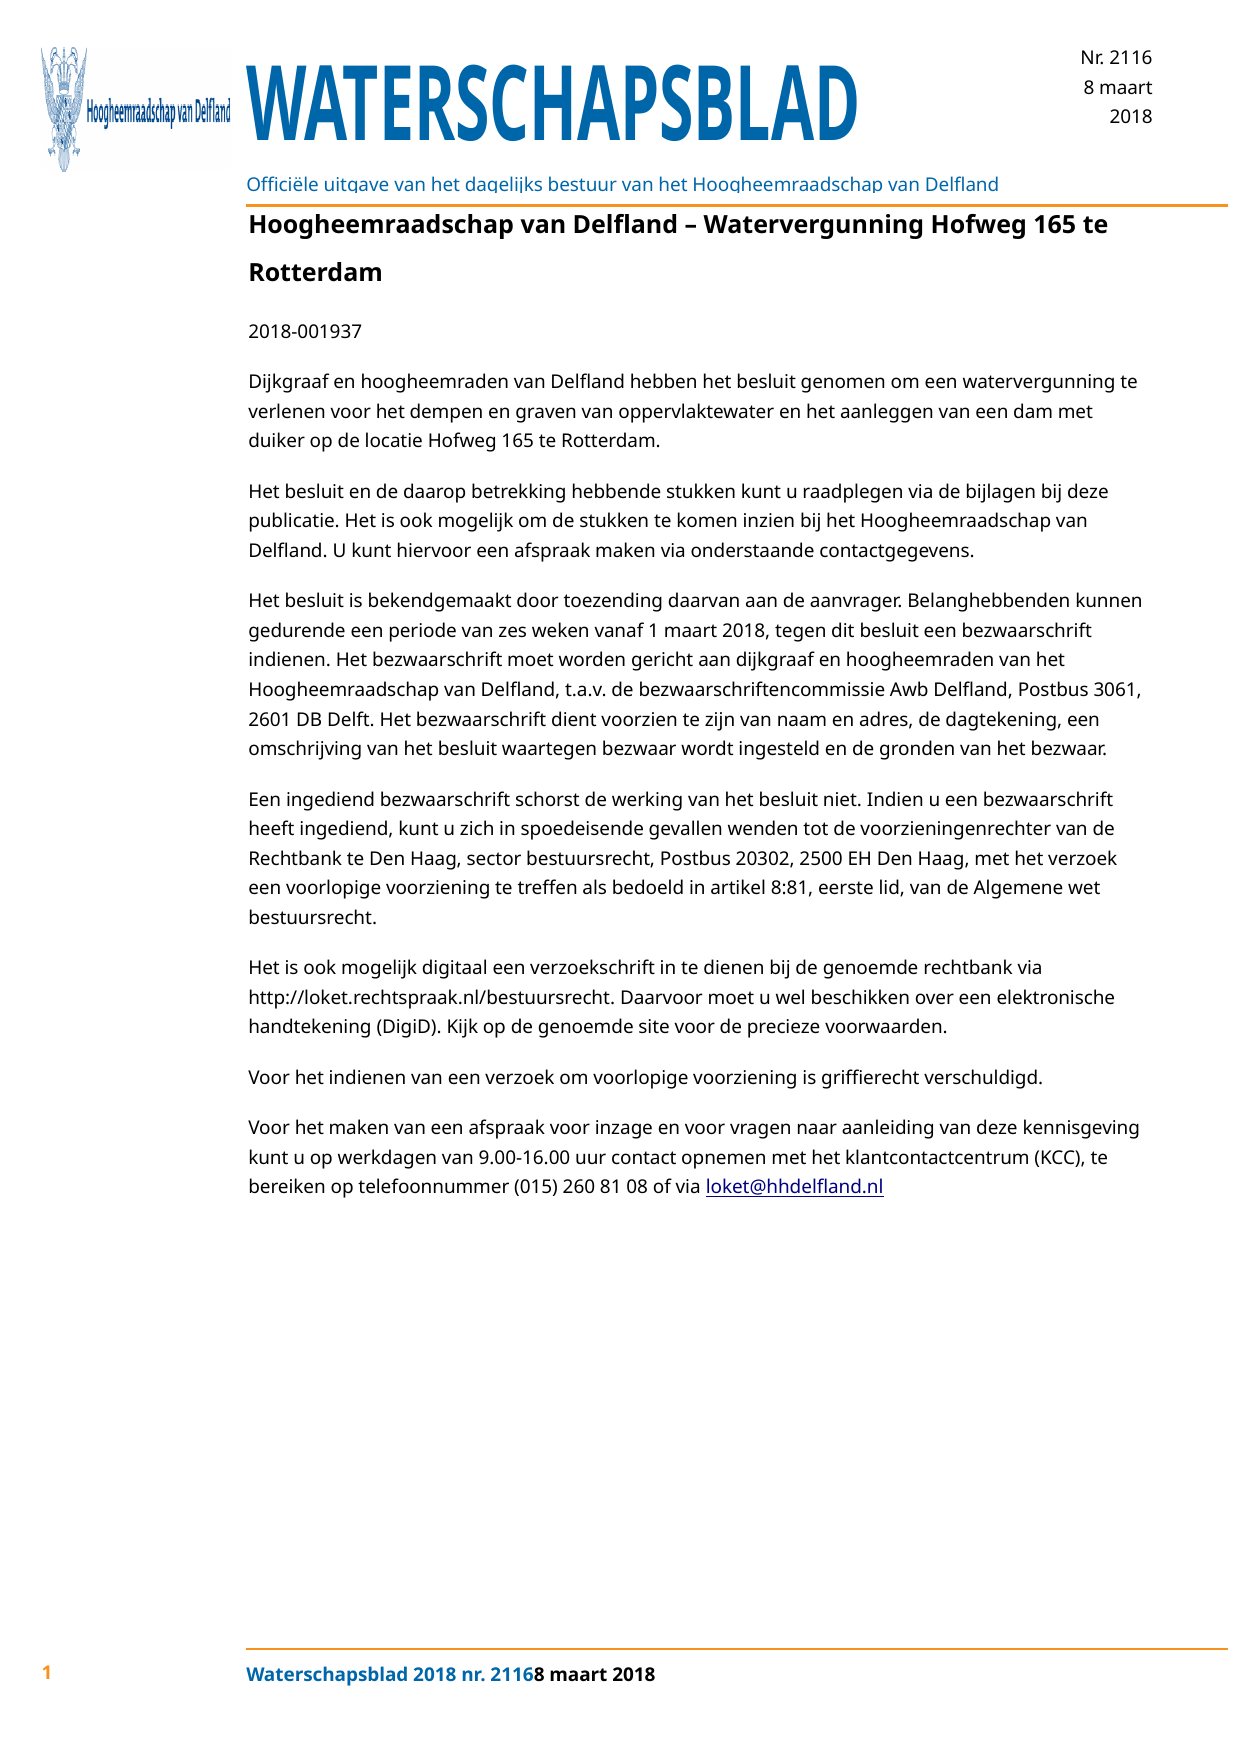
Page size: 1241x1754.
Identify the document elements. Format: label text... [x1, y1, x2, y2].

picture [41, 47, 231, 172]
text Het besluit en de daarop betrekking hebbende stukken kunt u raadplegen via de bijlagen bij deze publicatie. Het is ook mogelijk om de stukken te komen inzien bij het Hoogheemraadschap van Delfland. U kunt hiervoor een afspraak maken via onderstaande contactgegevens. [248, 478, 1152, 563]
text Hoogheemraadschap van Delfland – Watervergunning Hofweg 165 te Rotterdam [248, 207, 1152, 288]
text Het besluit is bekendgemaakt door toezending daarvan aan de aanvrager. Belanghebbenden kunnen gedurende een periode van zes weken vanaf 1 maart 2018, tegen dit besluit een bezwaarschrift indienen. Het bezwaarschrift moet worden gericht aan dijkgraaf en hoogheemraden van het Hoogheemraadschap van Delfland, t.a.v. de bezwaarschriftencommissie Awb Delfland, Postbus 3061, 2601 DB Delft. Het bezwaarschrift dient voorzien te zijn van naam en adres, de dagtekening, een omschrijving van het besluit waartegen bezwaar wordt ingesteld en de gronden van het bezwaar. [248, 587, 1152, 761]
text Het is ook mogelijk digitaal een verzoekschrift in te dienen bij de genoemde rechtbank via http://loket.rechtspraak.nl/bestuursrecht. Daarvoor moet u wel beschikken over een elektronische handtekening (DigiD). Kijk op de genoemde site voor de precieze voorwaarden. [248, 954, 1152, 1039]
text Een ingediend bezwaarschrift schorst de werking van het besluit niet. Indien u een bezwaarschrift heeft ingediend, kunt u zich in spoedeisende gevallen wenden tot de voorzieningenrechter van de Rechtbank te Den Haag, sector bestuursrecht, Postbus 20302, 2500 EH Den Haag, met het verzoek een voorlopige voorziening te treffen als bedoeld in artikel 8:81, eerste lid, van de Algemene wet bestuursrecht. [248, 786, 1152, 930]
text 2018-001937 [248, 318, 1152, 344]
text Voor het indienen van een verzoek om voorlopige voorziening is griffierecht verschuldigd. [248, 1064, 1152, 1090]
text Voor het maken van een afspraak voor inzage en voor vragen naar aanleiding van deze kennisgeving kunt u op werkdagen van 9.00-16.00 uur contact opnemen met het klantcontactcentrum (KCC), te bereiken op telefoonnummer (015) 260 81 08 of via loket@hhdelfland.nl [248, 1114, 1152, 1199]
text Dijkgraaf en hoogheemraden van Delfland hebben het besluit genomen om een watervergunning te verlenen voor het dempen en graven van oppervlaktewater en het aanleggen van een dam met duiker op de locatie Hofweg 165 te Rotterdam. [248, 368, 1152, 453]
